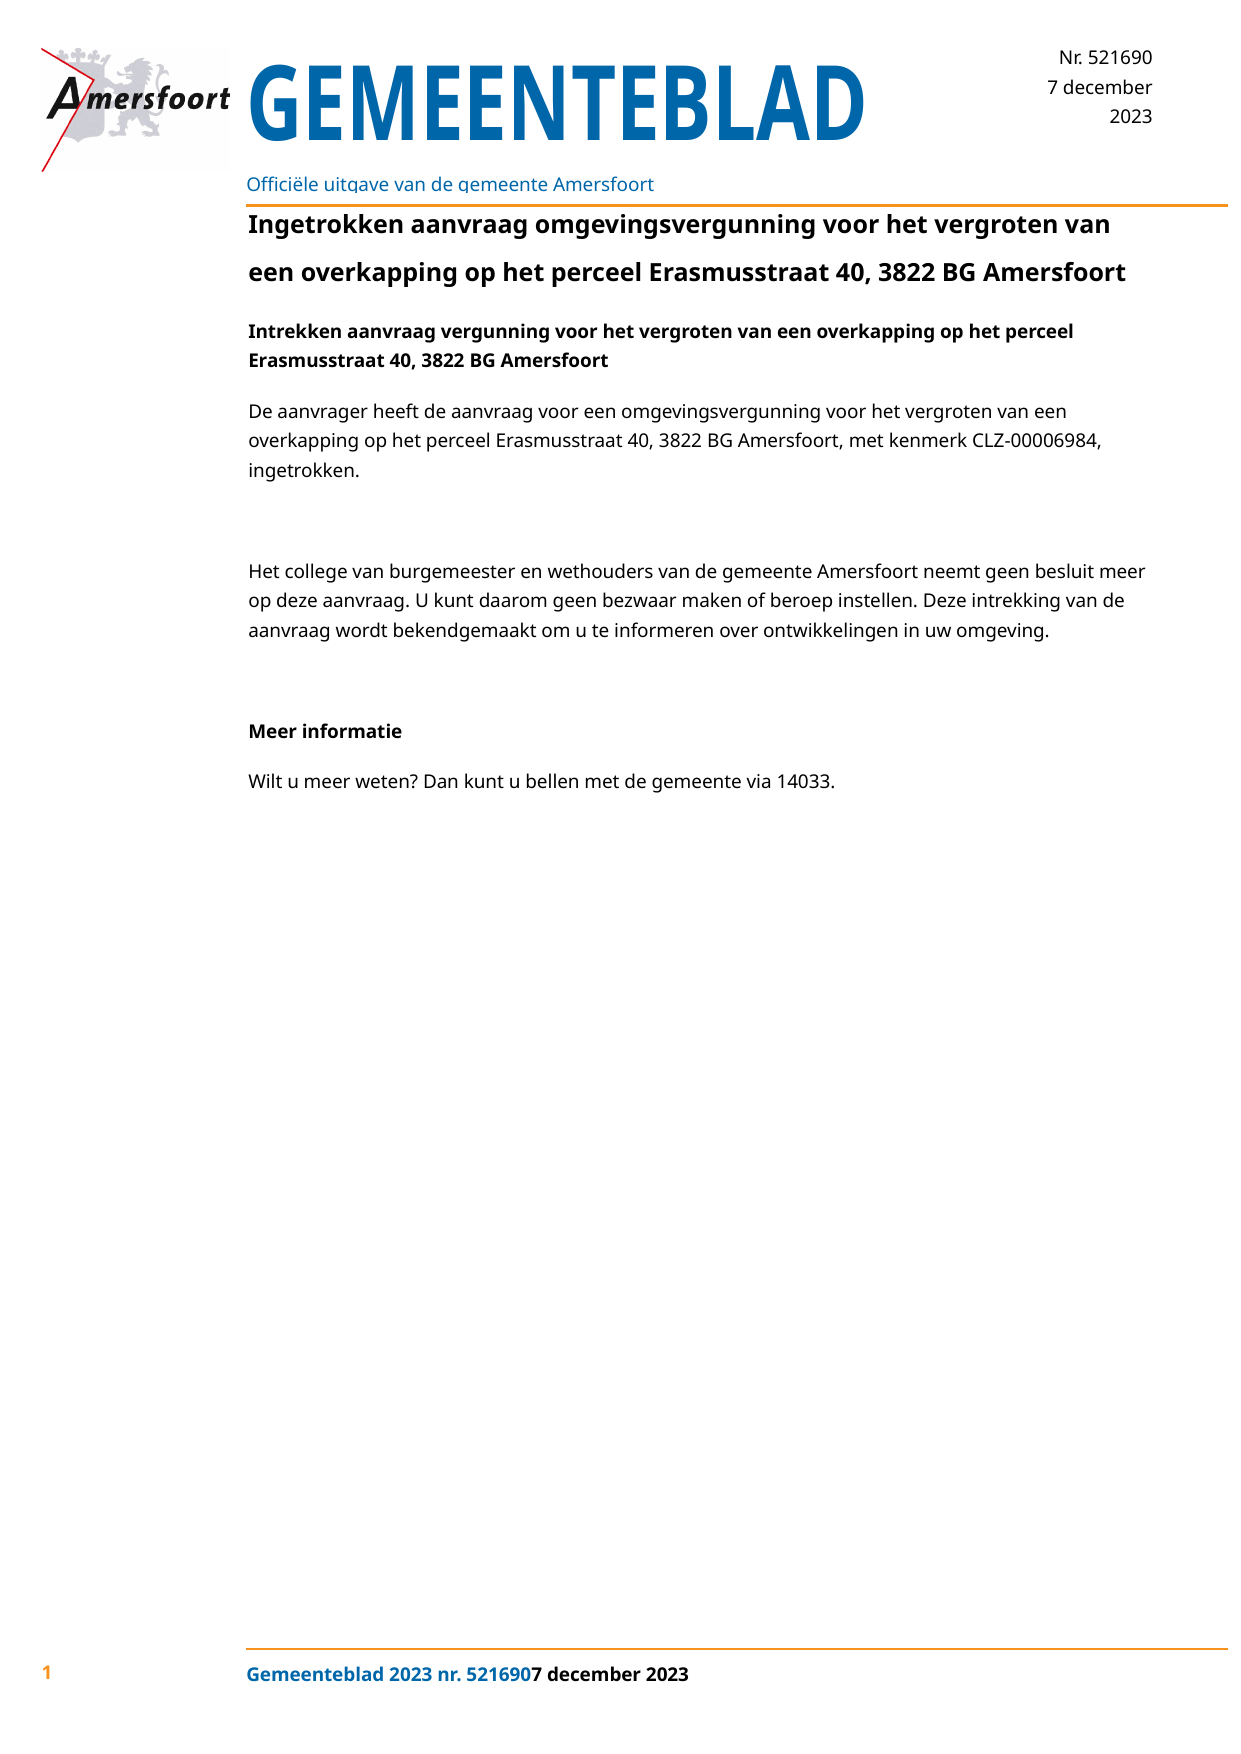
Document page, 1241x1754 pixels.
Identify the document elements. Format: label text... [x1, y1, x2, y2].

text Het college van burgemeester en wethouders van de gemeente Amersfoort neemt geen besluit meer op deze aanvraag. U kunt daarom geen bezwaar maken of beroep instellen. Deze intrekking van de aanvraag wordt bekendgemaakt om u te informeren over ontwikkelingen in uw omgeving. [248, 558, 1152, 643]
text De aanvrager heeft de aanvraag voor een omgevingsvergunning voor het vergroten van een overkapping op het perceel Erasmusstraat 40, 3822 BG Amersfoort, met kenmerk CLZ-00006984, ingetrokken. [248, 398, 1152, 483]
text Intrekken aanvraag vergunning voor het vergroten van een overkapping op het perceel Erasmusstraat 40, 3822 BG Amersfoort [248, 318, 1152, 373]
text Wilt u meer weten? Dan kunt u bellen met de gemeente via 14033. [248, 768, 1152, 794]
picture [41, 47, 231, 172]
text Ingetrokken aanvraag omgevingsvergunning voor het vergroten van een overkapping op het perceel Erasmusstraat 40, 3822 BG Amersfoort [248, 207, 1152, 288]
text Meer informatie [248, 718, 1152, 744]
